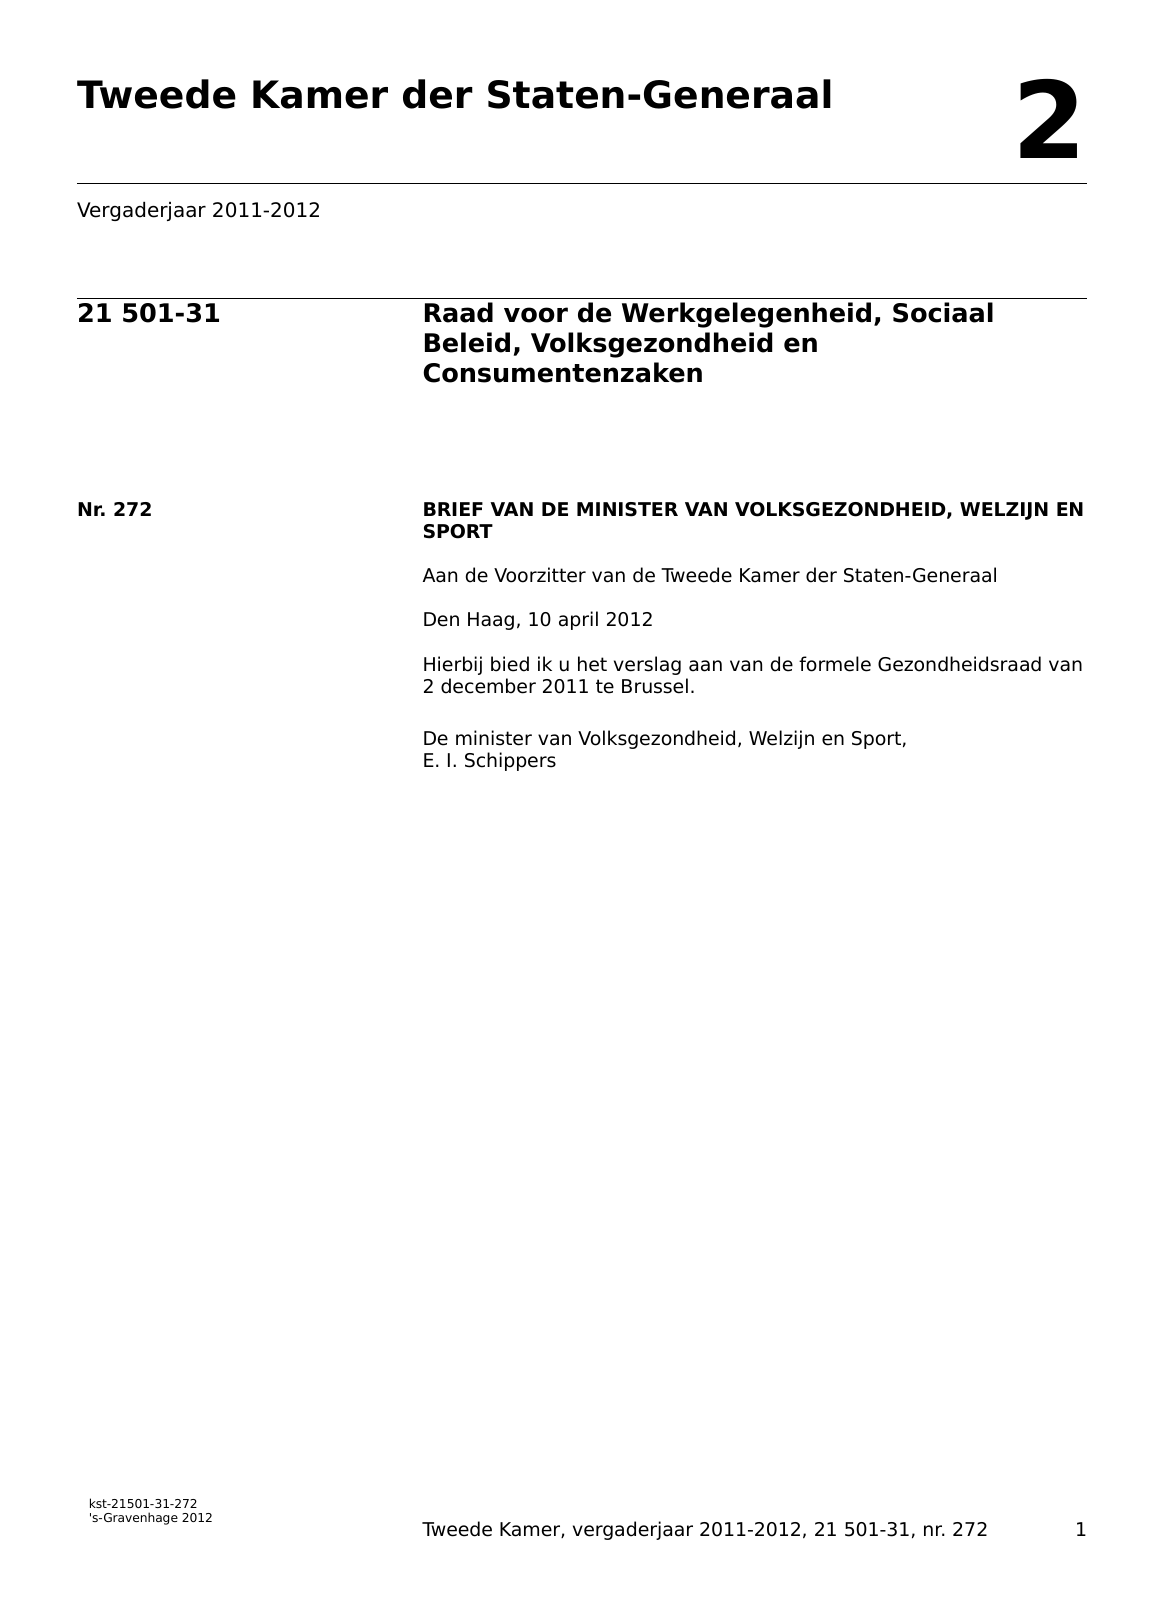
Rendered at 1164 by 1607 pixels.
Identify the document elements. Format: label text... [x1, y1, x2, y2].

table_header 2 [886, 59, 1087, 183]
table_header Tweede Kamer der Staten-Generaal [77, 59, 886, 183]
text Aan de Voorzitter van de Tweede Kamer der Staten-Generaal [422, 565, 1087, 587]
text Hierbij bied ik u het verslag aan van de formele Gezondheidsraad van 2 december 2011 te Brussel. [422, 653, 1087, 697]
text kst-21501-31-272 [88, 1497, 323, 1511]
table_cell Vergaderjaar 2011-2012 [77, 184, 1087, 298]
subtitle 21 501-31 Raad voor de Werkgelegenheid, Sociaal Beleid, Volksgezondheid en Consumentenzaken [77, 299, 1087, 388]
subtitle Nr. 272 BRIEF VAN DE MINISTER VAN VOLKSGEZONDHEID, WELZIJN EN SPORT [77, 499, 1087, 543]
text 's-Gravenhage 2012 [88, 1511, 323, 1525]
text De minister van Volksgezondheid, Welzijn en Sport, E. I. Schippers [422, 727, 1087, 771]
text Den Haag, 10 april 2012 [422, 609, 1087, 631]
